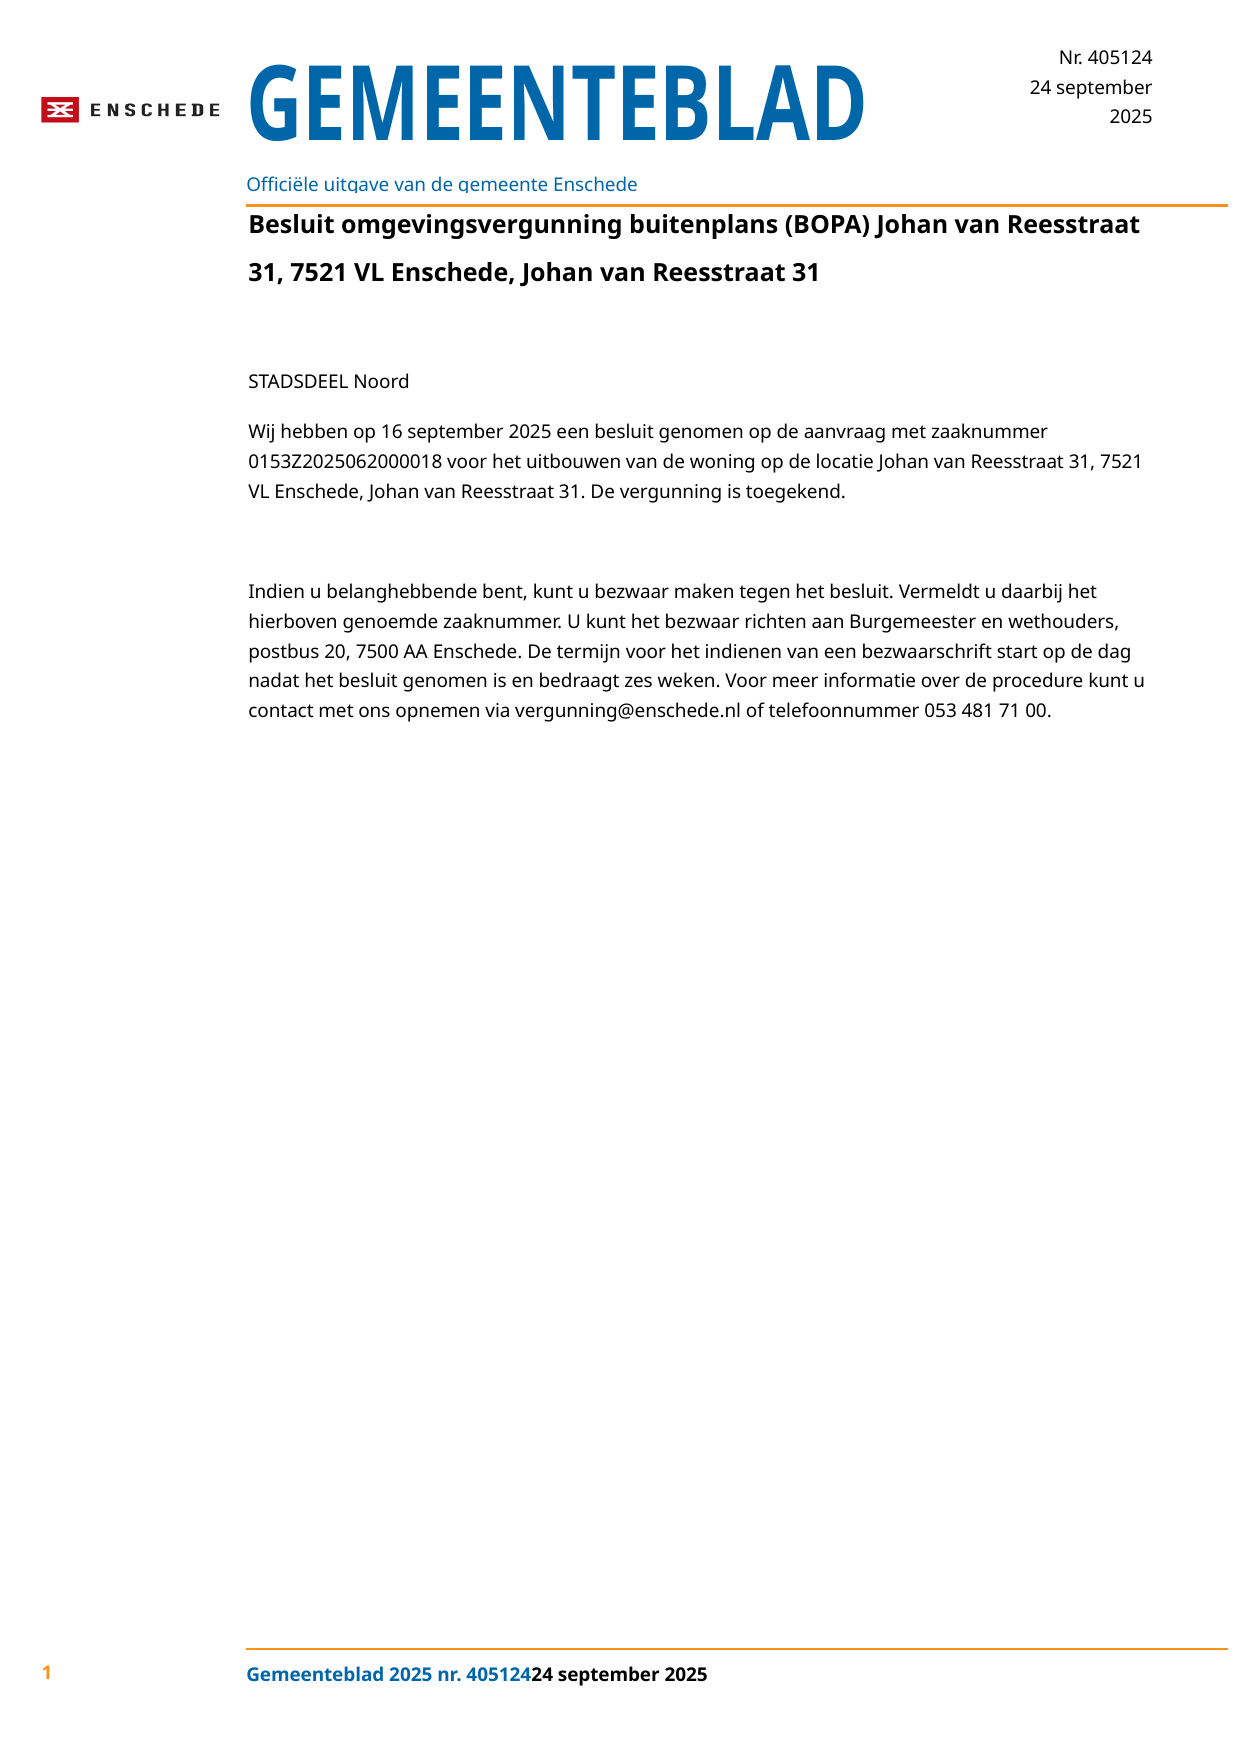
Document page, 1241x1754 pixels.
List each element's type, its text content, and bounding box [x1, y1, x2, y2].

text Wij hebben op 16 september 2025 een besluit genomen op de aanvraag met zaaknummer 0153Z2025062000018 voor het uitbouwen van de woning op de locatie Johan van Reesstraat 31, 7521 VL Enschede, Johan van Reesstraat 31. De vergunning is toegekend. [248, 419, 1152, 504]
text Besluit omgevingsvergunning buitenplans (BOPA) Johan van Reesstraat 31, 7521 VL Enschede, Johan van Reesstraat 31 [248, 207, 1152, 288]
text STADSDEEL Noord [248, 368, 1152, 394]
picture [41, 47, 231, 172]
text Indien u belanghebbende bent, kunt u bezwaar maken tegen het besluit. Vermeldt u daarbij het hierboven genoemde zaaknummer. U kunt het bezwaar richten aan Burgemeester en wethouders, postbus 20, 7500 AA Enschede. De termijn voor het indienen van een bezwaarschrift start op de dag nadat het besluit genomen is en bedraagt zes weken. Voor meer informatie over de procedure kunt u contact met ons opnemen via vergunning@enschede.nl of telefoonnummer 053 481 71 00. [248, 579, 1152, 723]
